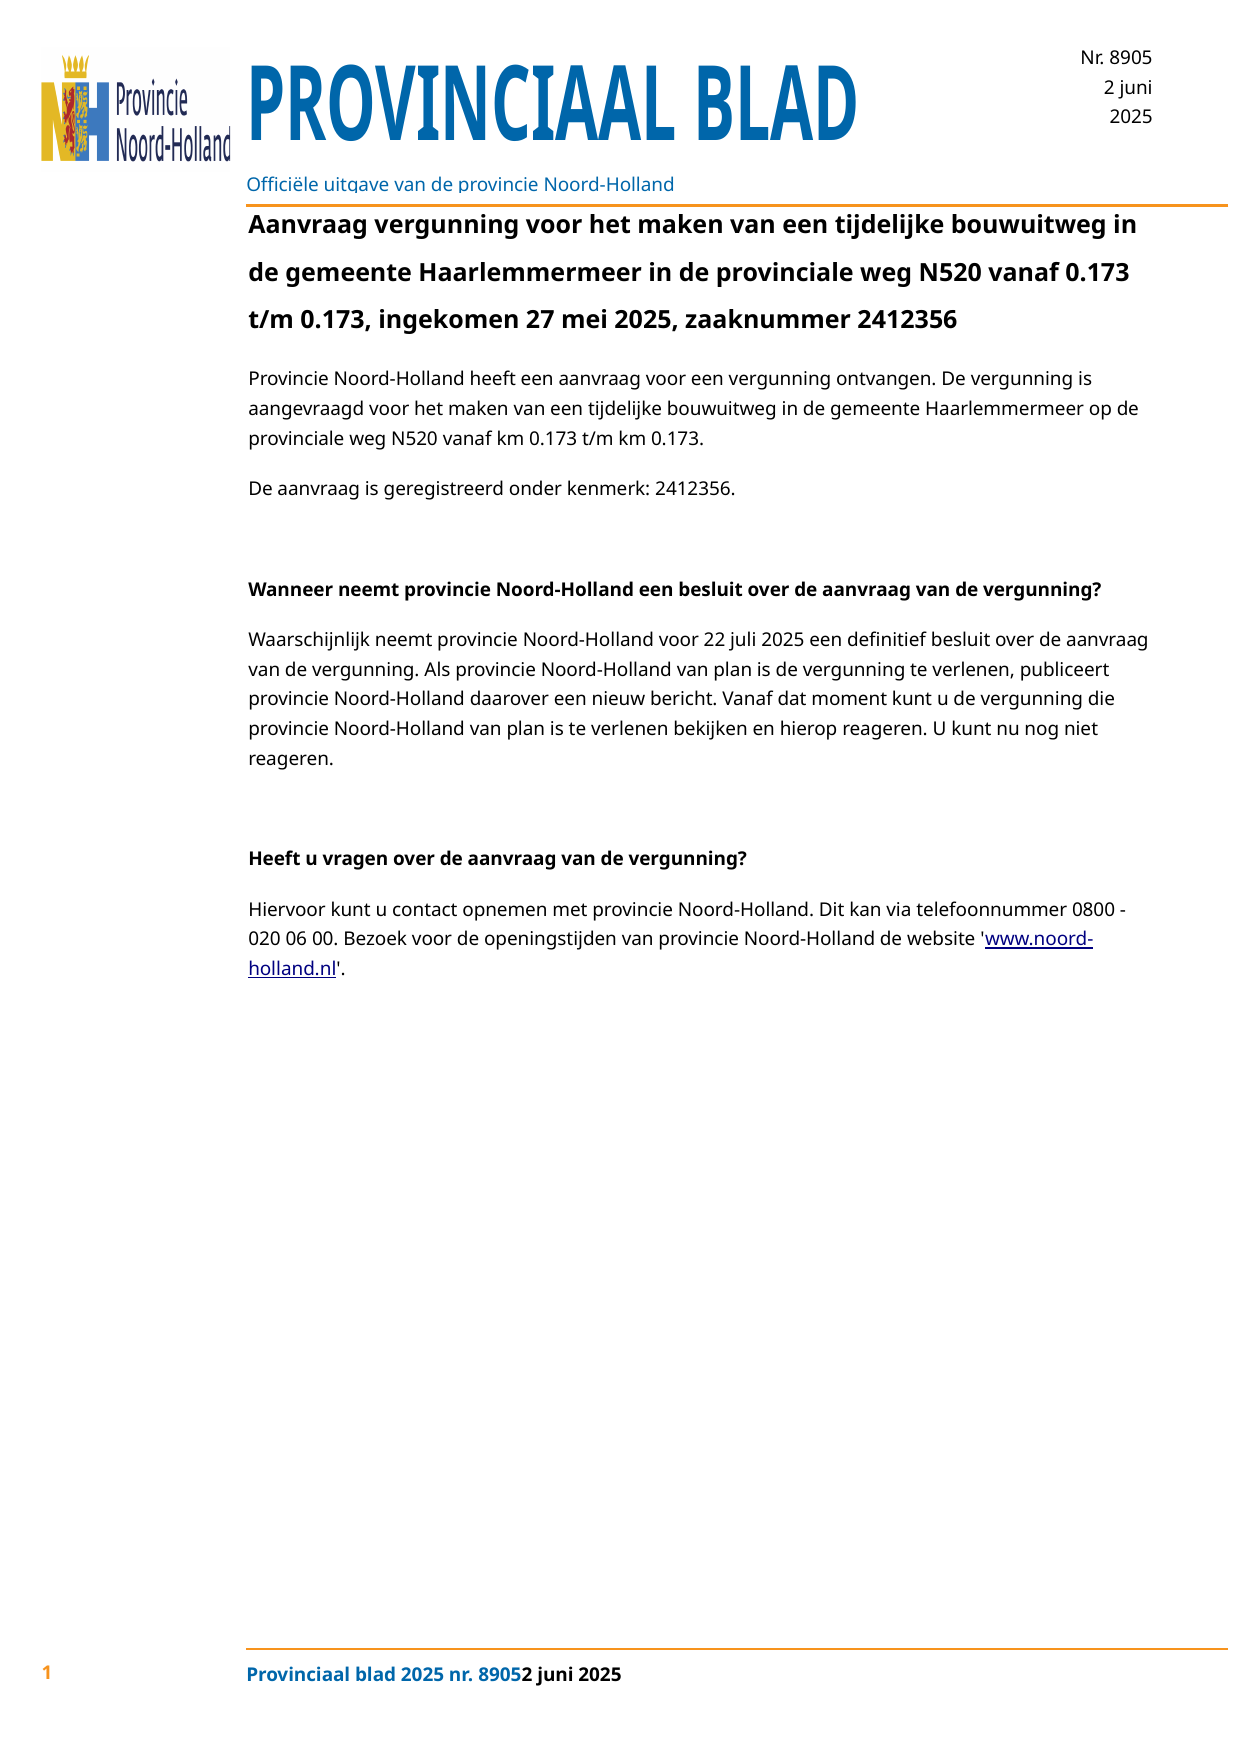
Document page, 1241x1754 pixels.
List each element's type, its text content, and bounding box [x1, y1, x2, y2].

text Hiervoor kunt u contact opnemen met provincie Noord-Holland. Dit kan via telefoonnummer 0800 - 020 06 00. Bezoek voor de openingstijden van provincie Noord-Holland de website 'www.noord-holland.nl'. [248, 896, 1152, 981]
text Provincie Noord-Holland heeft een aanvraag voor een vergunning ontvangen. De vergunning is aangevraagd voor het maken van een tijdelijke bouwuitweg in de gemeente Haarlemmermeer op de provinciale weg N520 vanaf km 0.173 t/m km 0.173. [248, 366, 1152, 450]
text Heeft u vragen over de aanvraag van de vergunning? [248, 846, 1152, 871]
picture [41, 47, 231, 172]
text Waarschijnlijk neemt provincie Noord-Holland voor 22 juli 2025 een definitief besluit over de aanvraag van de vergunning. Als provincie Noord-Holland van plan is de vergunning te verlenen, publiceert provincie Noord-Holland daarover een nieuw bericht. Vanaf dat moment kunt u de vergunning die provincie Noord-Holland van plan is te verlenen bekijken en hierop reageren. U kunt nu nog niet reageren. [248, 626, 1152, 770]
text De aanvraag is geregistreerd onder kenmerk: 2412356. [248, 475, 1152, 501]
text Wanneer neemt provincie Noord-Holland een besluit over de aanvraag van de vergunning? [248, 576, 1152, 602]
text Aanvraag vergunning voor het maken van een tijdelijke bouwuitweg in de gemeente Haarlemmermeer in de provinciale weg N520 vanaf 0.173 t/m 0.173, ingekomen 27 mei 2025, zaaknummer 2412356 [248, 207, 1152, 336]
